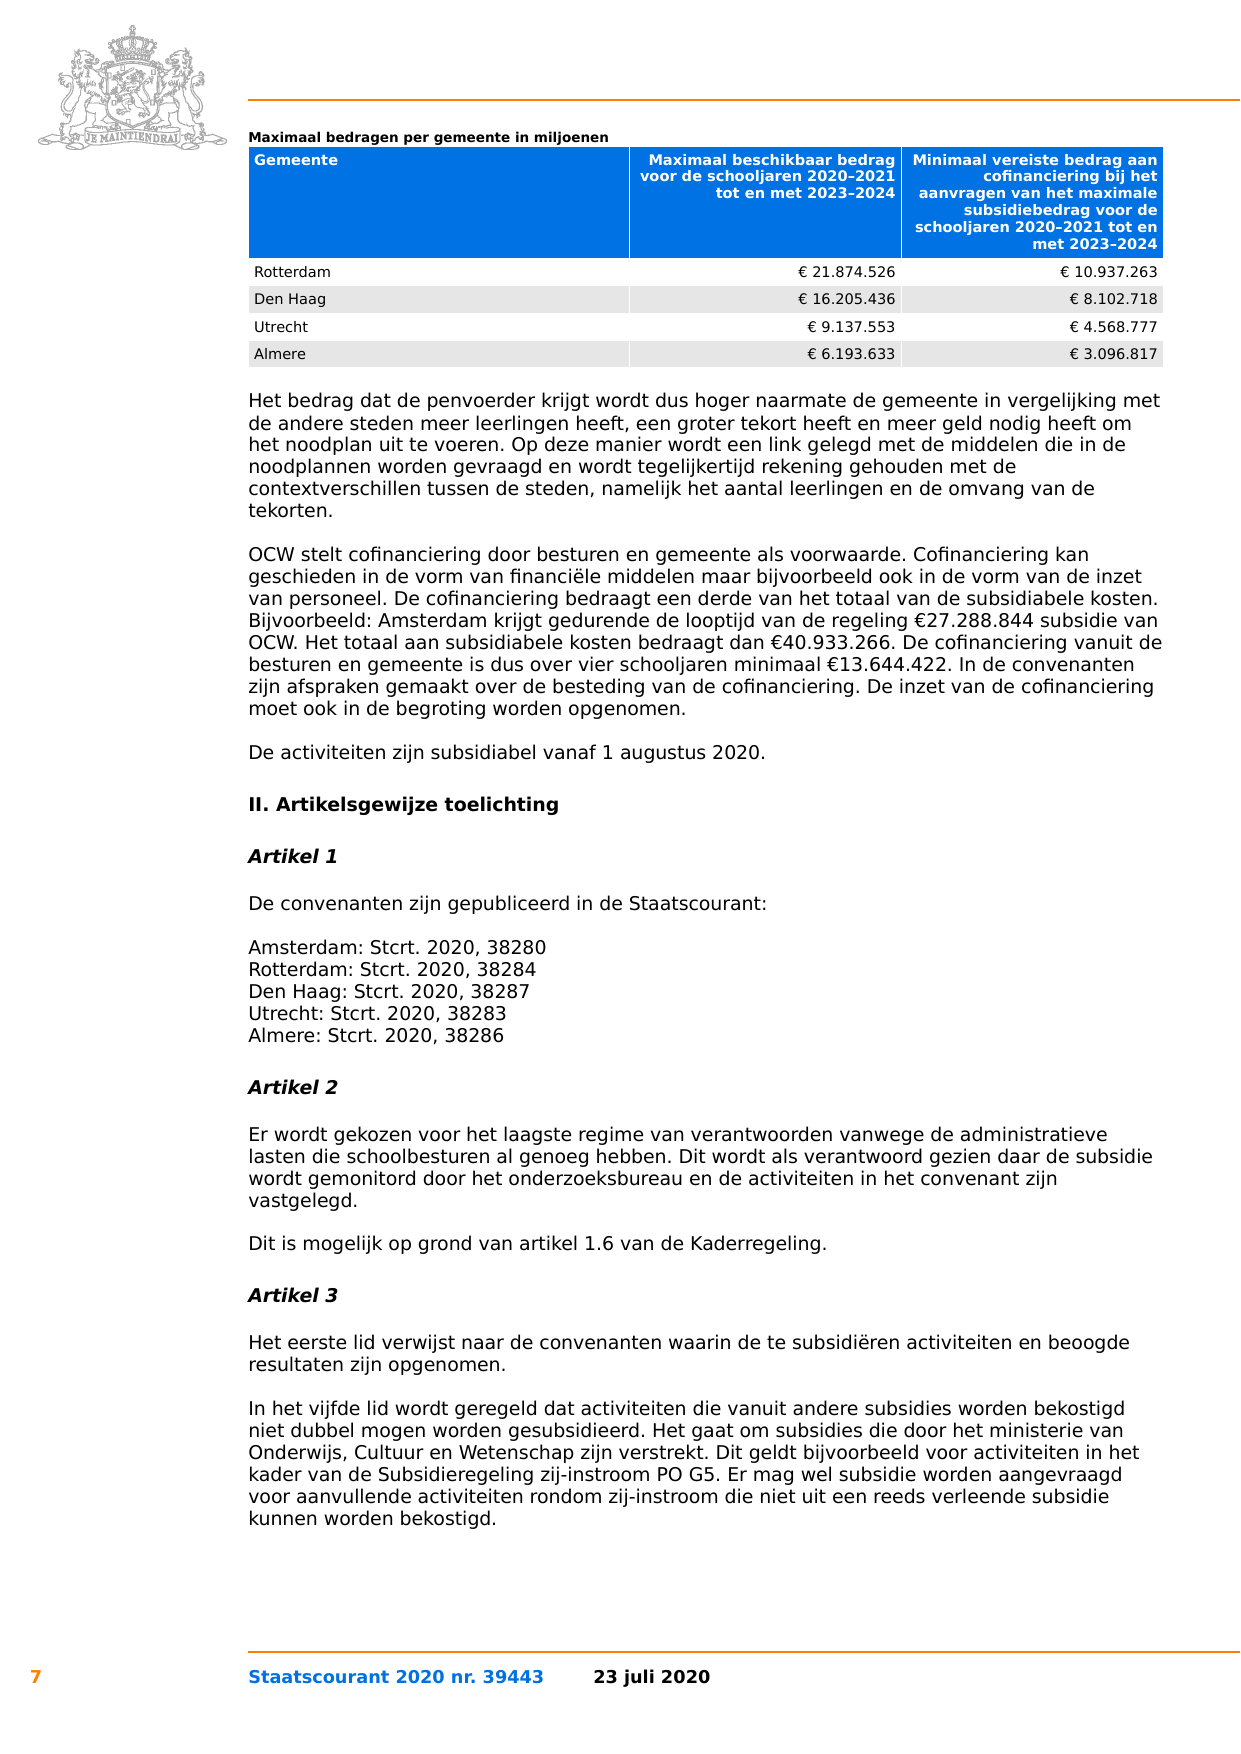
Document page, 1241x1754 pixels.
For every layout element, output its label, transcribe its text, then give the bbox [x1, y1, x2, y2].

text De activiteiten zijn subsidiabel vanaf 1 augustus 2020. [248, 742, 1163, 764]
table_cell Almere [249, 341, 629, 367]
table_cell € 6.193.633 [630, 341, 901, 367]
table_cell Minimaal vereiste bedrag aan cofinanciering bij het aanvragen van het maximale subsidiebedrag voor de schooljaren 2020–2021 tot en met 2023–2024 [902, 147, 1163, 258]
table_header Maximaal bedragen per gemeente in miljoenen [248, 130, 1163, 146]
table_cell € 9.137.553 [630, 314, 901, 340]
table_cell € 8.102.718 [902, 286, 1163, 313]
text Den Haag: Stcrt. 2020, 38287 [248, 981, 1163, 1003]
subtitle II. Artikelsgewijze toelichting [248, 794, 1163, 816]
table_cell Gemeente [249, 147, 629, 258]
subtitle Artikel 2 [248, 1077, 1163, 1098]
text Utrecht: Stcrt. 2020, 38283 [248, 1003, 1163, 1024]
text Dit is mogelijk op grond van artikel 1.6 van de Kaderregeling. [248, 1233, 1163, 1255]
text Almere: Stcrt. 2020, 38286 [248, 1024, 1163, 1047]
subtitle Artikel 1 [248, 846, 1163, 868]
table_cell € 10.937.263 [902, 259, 1163, 285]
table_cell € 4.568.777 [902, 314, 1163, 340]
subtitle Artikel 3 [248, 1285, 1163, 1307]
text Het bedrag dat de penvoerder krijgt wordt dus hoger naarmate de gemeente in vergelijking met de andere steden meer leerlingen heeft, een groter tekort heeft en meer geld nodig heeft om het noodplan uit te voeren. Op deze manier wordt een link gelegd met de middelen die in de noodplannen worden gevraagd en wordt tegelijkertijd rekening gehouden met de contextverschillen tussen de steden, namelijk het aantal leerlingen en de omvang van de tekorten. [248, 390, 1163, 522]
text Rotterdam: Stcrt. 2020, 38284 [248, 959, 1163, 981]
table_cell € 16.205.436 [630, 286, 901, 313]
table_cell Rotterdam [249, 259, 629, 285]
text Amsterdam: Stcrt. 2020, 38280 [248, 937, 1163, 959]
text OCW stelt cofinanciering door besturen en gemeente als voorwaarde. Cofinanciering kan geschieden in de vorm van financiële middelen maar bijvoorbeeld ook in de vorm van de inzet van personeel. De cofinanciering bedraagt een derde van het totaal van de subsidiabele kosten. Bijvoorbeeld: Amsterdam krijgt gedurende de looptijd van de regeling €27.288.844 subsidie van OCW. Het totaal aan subsidiabele kosten bedraagt dan €40.933.266. De cofinanciering vanuit de besturen en gemeente is dus over vier schooljaren minimaal €13.644.422. In de convenanten zijn afspraken gemaakt over de besteding van de cofinanciering. De inzet van de cofinanciering moet ook in de begroting worden opgenomen. [248, 544, 1163, 720]
text Er wordt gekozen voor het laagste regime van verantwoorden vanwege de administratieve lasten die schoolbesturen al genoeg hebben. Dit wordt als verantwoord gezien daar de subsidie wordt gemonitord door het onderzoeksbureau en de activiteiten in het convenant zijn vastgelegd. [248, 1123, 1163, 1211]
table_cell Maximaal beschikbaar bedrag voor de schooljaren 2020–2021 tot en met 2023–2024 [630, 147, 901, 258]
table_cell € 21.874.526 [630, 259, 901, 285]
text In het vijfde lid wordt geregeld dat activiteiten die vanuit andere subsidies worden bekostigd niet dubbel mogen worden gesubsidieerd. Het gaat om subsidies die door het ministerie van Onderwijs, Cultuur en Wetenschap zijn verstrekt. Dit geldt bijvoorbeeld voor activiteiten in het kader van de Subsidieregeling zij-instroom PO G5. Er mag wel subsidie worden aangevraagd voor aanvullende activiteiten rondom zij-instroom die niet uit een reeds verleende subsidie kunnen worden bekostigd. [248, 1398, 1163, 1530]
table_cell € 3.096.817 [902, 341, 1163, 367]
text Het eerste lid verwijst naar de convenanten waarin de te subsidiëren activiteiten en beoogde resultaten zijn opgenomen. [248, 1332, 1163, 1376]
picture [38, 25, 227, 150]
text De convenanten zijn gepubliceerd in de Staatscourant: [248, 893, 1163, 915]
table_cell Utrecht [249, 314, 629, 340]
table_cell Den Haag [249, 286, 629, 313]
